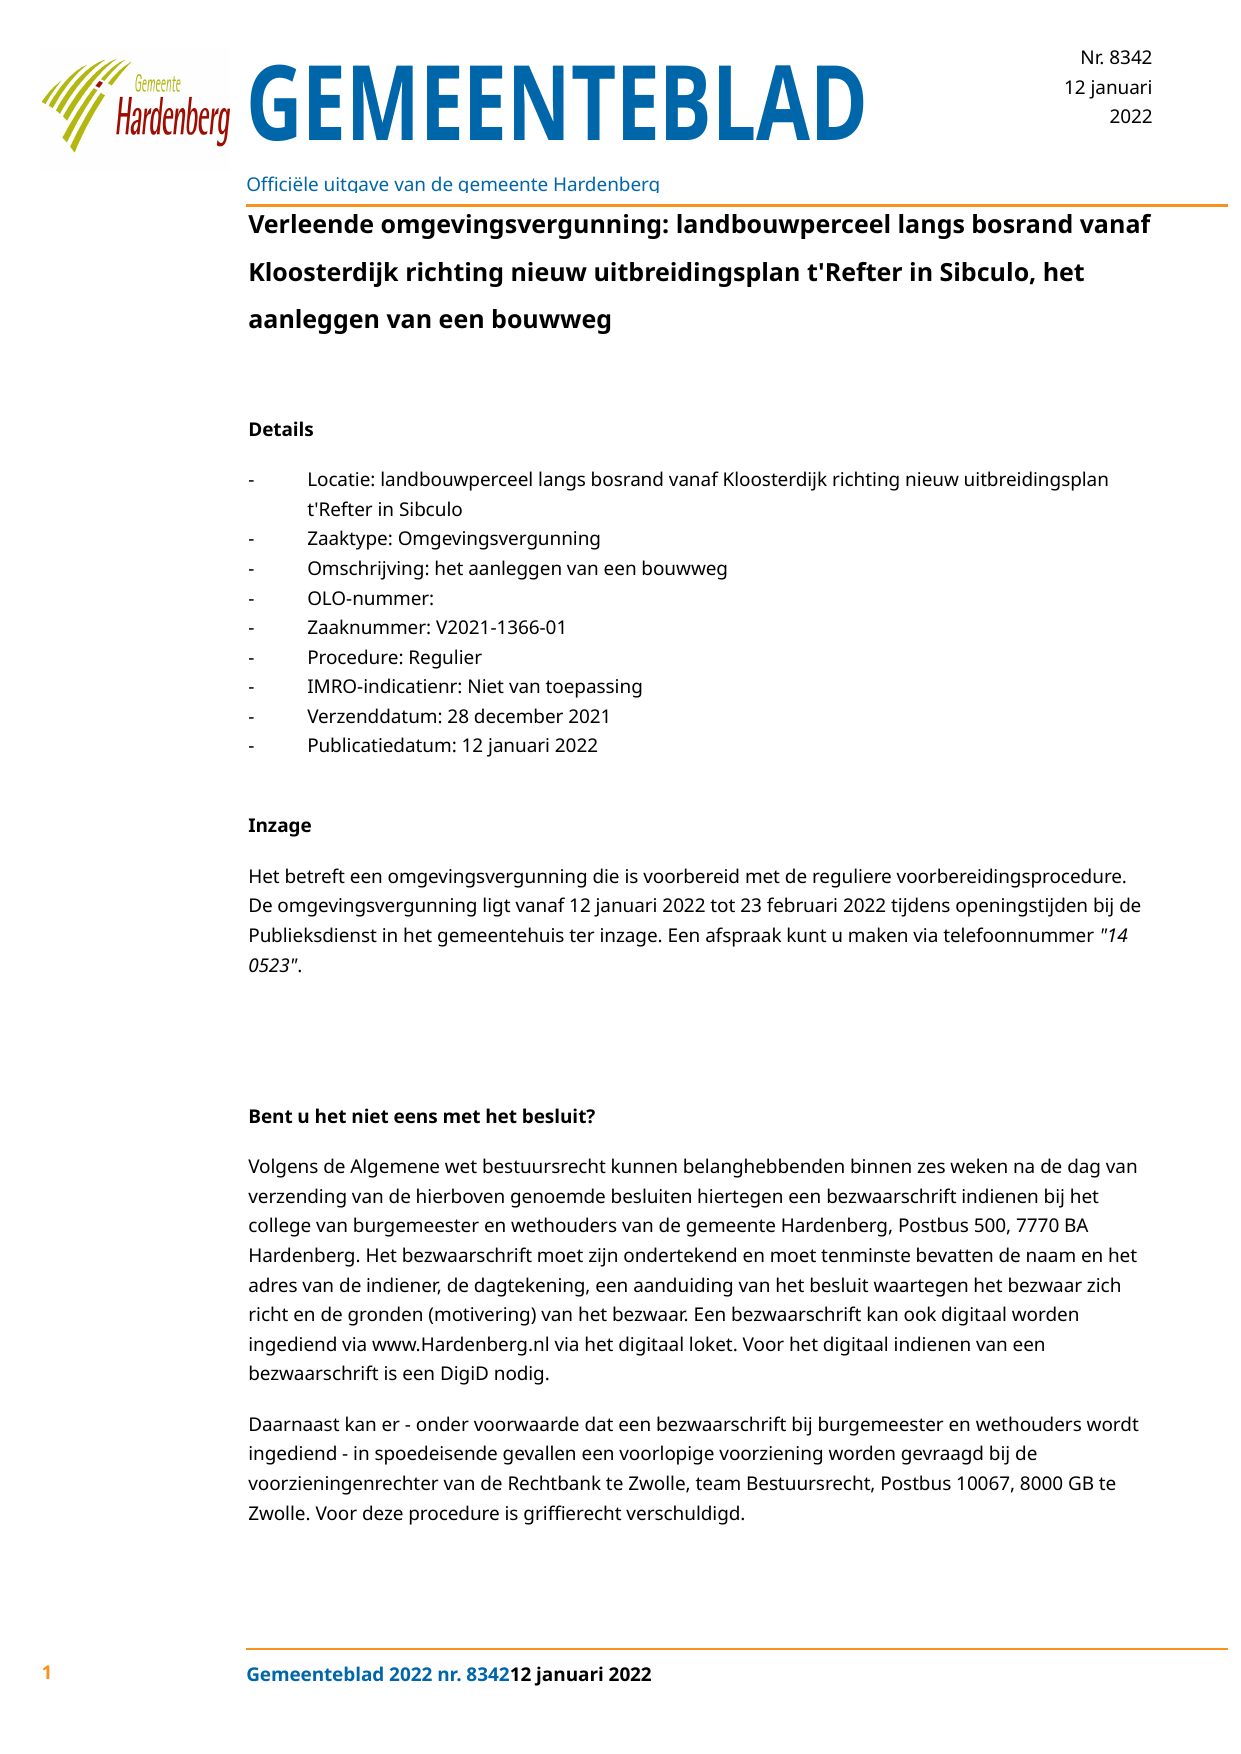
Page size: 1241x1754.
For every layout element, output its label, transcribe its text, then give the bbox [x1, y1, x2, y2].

list Verzenddatum: 28 december 2021 [248, 703, 1152, 729]
list Publicatiedatum: 12 januari 2022 [248, 733, 1152, 758]
text Details [248, 416, 1152, 442]
text Daarnaast kan er - onder voorwaarde dat een bezwaarschrift bij burgemeester en wethouders wordt ingediend - in spoedeisende gevallen een voorlopige voorziening worden gevraagd bij de voorzieningenrechter van de Rechtbank te Zwolle, team Bestuursrecht, Postbus 10067, 8000 GB te Zwolle. Voor deze procedure is griffierecht verschuldigd. [248, 1411, 1152, 1525]
list Omschrijving: het aanleggen van een bouwweg [248, 555, 1152, 581]
list Locatie: landbouwperceel langs bosrand vanaf Kloosterdijk richting nieuw uitbreidingsplan t'Refter in Sibculo [248, 466, 1152, 522]
text Volgens de Algemene wet bestuursrecht kunnen belanghebbenden binnen zes weken na de dag van verzending van de hierboven genoemde besluiten hiertegen een bezwaarschrift indienen bij het college van burgemeester en wethouders van de gemeente Hardenberg, Postbus 500, 7770 BA Hardenberg. Het bezwaarschrift moet zijn ondertekend en moet tenminste bevatten de naam en het adres van de indiener, de dagtekening, een aanduiding van het besluit waartegen het bezwaar zich richt en de gronden (motivering) van het bezwaar. Een bezwaarschrift kan ook digitaal worden ingediend via www.Hardenberg.nl via het digitaal loket. Voor het digitaal indienen van een bezwaarschrift is een DigiD nodig. [248, 1153, 1152, 1386]
list IMRO-indicatienr: Niet van toepassing [248, 673, 1152, 699]
list Procedure: Regulier [248, 644, 1152, 669]
list Zaaktype: Omgevingsvergunning [248, 526, 1152, 551]
text Verleende omgevingsvergunning: landbouwperceel langs bosrand vanaf Kloosterdijk richting nieuw uitbreidingsplan t'Refter in Sibculo, het aanleggen van een bouwweg [248, 207, 1152, 336]
text Het betreft een omgevingsvergunning die is voorbereid met de reguliere voorbereidingsprocedure. De omgevingsvergunning ligt vanaf 12 januari 2022 tot 23 februari 2022 tijdens openingstijden bij de Publieksdienst in het gemeentehuis ter inzage. Een afspraak kunt u maken via telefoonnummer "14 0523". [248, 863, 1152, 977]
text Inzage [248, 813, 1152, 838]
picture [41, 47, 231, 172]
text Bent u het niet eens met het besluit? [248, 1103, 1152, 1129]
list Zaaknummer: V2021-1366-01 [248, 614, 1152, 640]
list OLO-nummer: [248, 585, 1152, 610]
